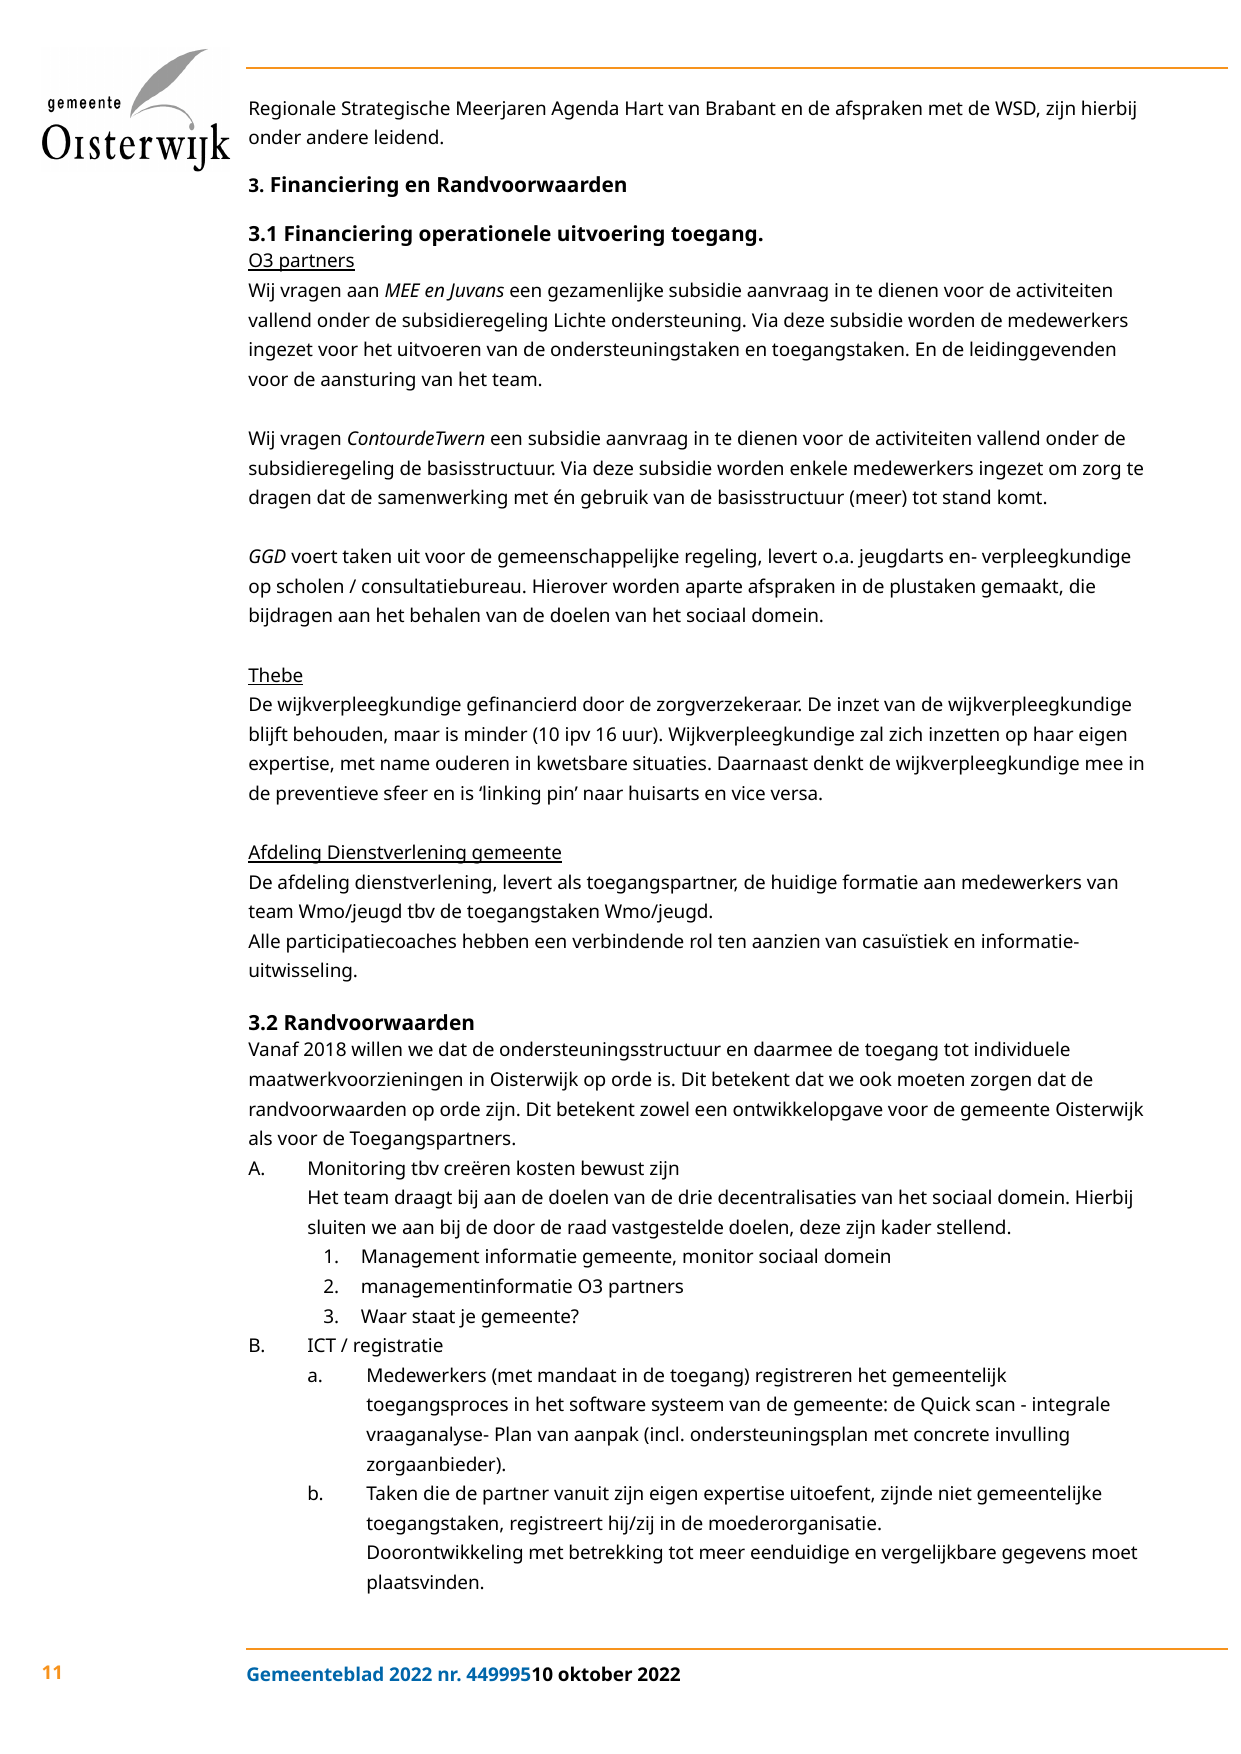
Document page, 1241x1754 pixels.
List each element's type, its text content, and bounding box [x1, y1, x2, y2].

list Waar staat je gemeente? [323, 1303, 1152, 1328]
list Medewerkers (met mandaat in de toegang) registreren het gemeentelijk toegangsproces in het software systeem van de gemeente: de Quick scan - integrale vraaganalyse- Plan van aanpak (incl. ondersteuningsplan met concrete invulling zorgaanbieder). [307, 1362, 1152, 1476]
text Alle participatiecoaches hebben een verbindende rol ten aanzien van casuïstiek en informatie-uitwisseling. [248, 928, 1152, 983]
list ICT / registratie [248, 1332, 1152, 1358]
picture [41, 47, 231, 172]
list Taken die de partner vanuit zijn eigen expertise uitoefent, zijnde niet gemeentelijke toegangstaken, registreert hij/zij in de moederorganisatie. [307, 1480, 1152, 1536]
text GGD voert taken uit voor de gemeenschappelijke regeling, levert o.a. jeugdarts en- verpleegkundige op scholen / consultatiebureau. Hierover worden aparte afspraken in de plustaken gemaakt, die bijdragen aan het behalen van de doelen van het sociaal domein. [248, 543, 1152, 628]
text O3 partners [248, 248, 1152, 273]
text Afdeling Dienstverlening gemeente [248, 839, 1152, 865]
text Wij vragen ContourdeTwern een subsidie aanvraag in te dienen voor de activiteiten vallend onder de subsidieregeling de basisstructuur. Via deze subsidie worden enkele medewerkers ingezet om zorg te dragen dat de samenwerking met én gebruik van de basisstructuur (meer) tot stand komt. [248, 425, 1152, 510]
text 3.1 Financiering operationele uitvoering toegang. [248, 219, 1152, 248]
text De afdeling dienstverlening, levert als toegangspartner, de huidige formatie aan medewerkers van team Wmo/jeugd tbv de toegangstaken Wmo/jeugd. [248, 869, 1152, 924]
text De wijkverpleegkundige gefinancierd door de zorgverzekeraar. De inzet van de wijkverpleegkundige blijft behouden, maar is minder (10 ipv 16 uur). Wijkverpleegkundige zal zich inzetten op haar eigen expertise, met name ouderen in kwetsbare situaties. Daarnaast denkt de wijkverpleegkundige mee in de preventieve sfeer en is ‘linking pin’ naar huisarts en vice versa. [248, 691, 1152, 806]
text 3. Financiering en Randvoorwaarden [248, 170, 1152, 198]
list Management informatie gemeente, monitor sociaal domein [323, 1244, 1152, 1269]
text Regionale Strategische Meerjaren Agenda Hart van Brabant en de afspraken met de WSD, zijn hierbij onder andere leidend. [248, 95, 1152, 150]
list Het team draagt bij aan de doelen van de drie decentralisaties van het sociaal domein. Hierbij sluiten we aan bij de door de raad vastgestelde doelen, deze zijn kader stellend. [248, 1184, 1152, 1240]
list managementinformatie O3 partners [323, 1273, 1152, 1299]
text Wij vragen aan MEE en Juvans een gezamenlijke subsidie aanvraag in te dienen voor de activiteiten vallend onder de subsidieregeling Lichte ondersteuning. Via deze subsidie worden de medewerkers ingezet voor het uitvoeren van de ondersteuningstaken en toegangstaken. En de leidinggevenden voor de aansturing van het team. [248, 277, 1152, 392]
list Doorontwikkeling met betrekking tot meer eenduidige en vergelijkbare gegevens moet plaatsvinden. [307, 1539, 1152, 1595]
text Thebe [248, 662, 1152, 688]
text 3.2 Randvoorwaarden [248, 1008, 1152, 1037]
list Monitoring tbv creëren kosten bewust zijn [248, 1155, 1152, 1181]
text Vanaf 2018 willen we dat de ondersteuningsstructuur en daarmee de toegang tot individuele maatwerkvoorzieningen in Oisterwijk op orde is. Dit betekent dat we ook moeten zorgen dat de randvoorwaarden op orde zijn. Dit betekent zowel een ontwikkelopgave voor de gemeente Oisterwijk als voor de Toegangspartners. [248, 1037, 1152, 1151]
